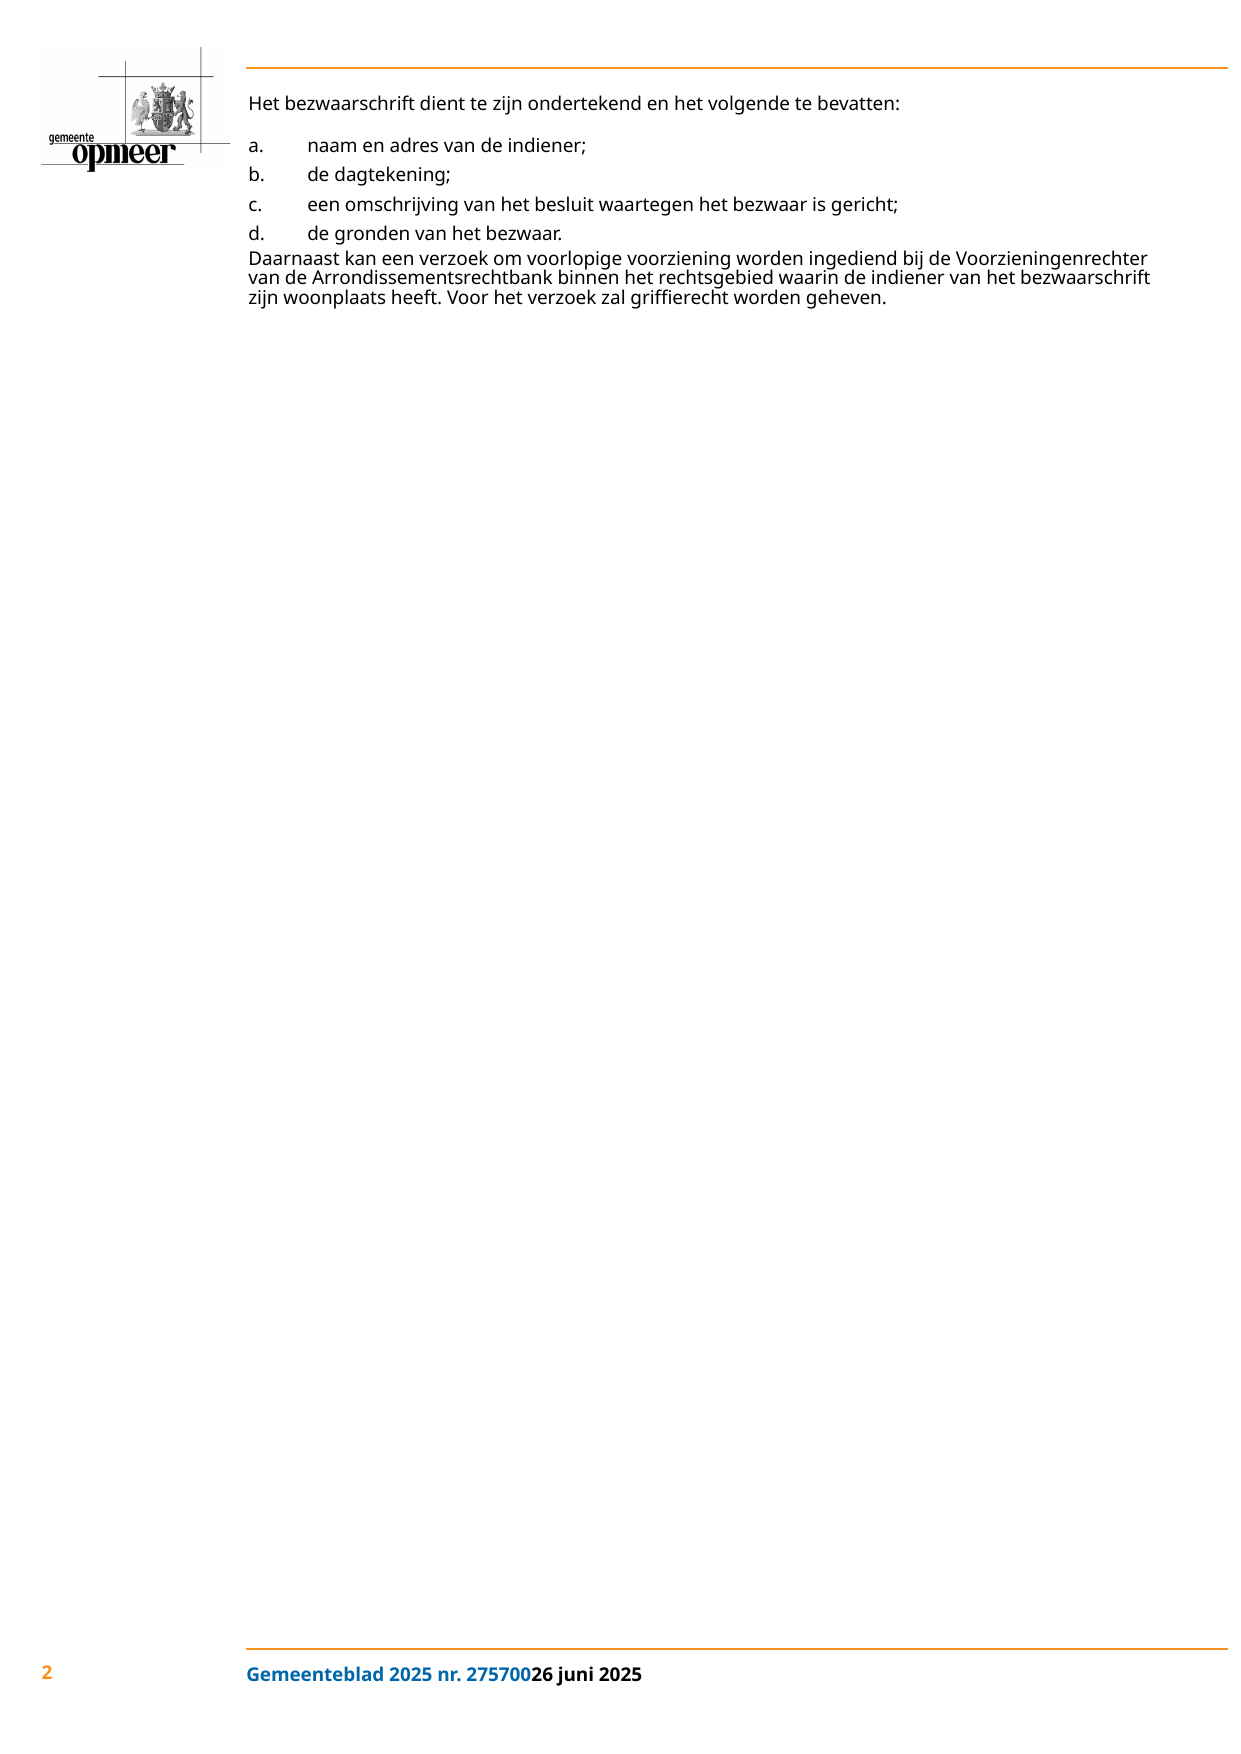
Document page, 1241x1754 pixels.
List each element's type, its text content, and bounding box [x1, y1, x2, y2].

list naam en adres van de indiener; [248, 132, 1152, 157]
picture [41, 47, 231, 172]
list de dagtekening; [248, 161, 1152, 187]
text Daarnaast kan een verzoek om voorlopige voorziening worden ingediend bij de Voorzieningenrechter van de Arrondissementsrechtbank binnen het rechtsgebied waarin de indiener van het bezwaarschrift zijn woonplaats heeft. Voor het verzoek zal griffierecht worden geheven. [248, 250, 1152, 308]
list een omschrijving van het besluit waartegen het bezwaar is gericht; [248, 191, 1152, 217]
list de gronden van het bezwaar. [248, 221, 1152, 246]
text Het bezwaarschrift dient te zijn ondertekend en het volgende te bevatten: [248, 95, 1152, 114]
